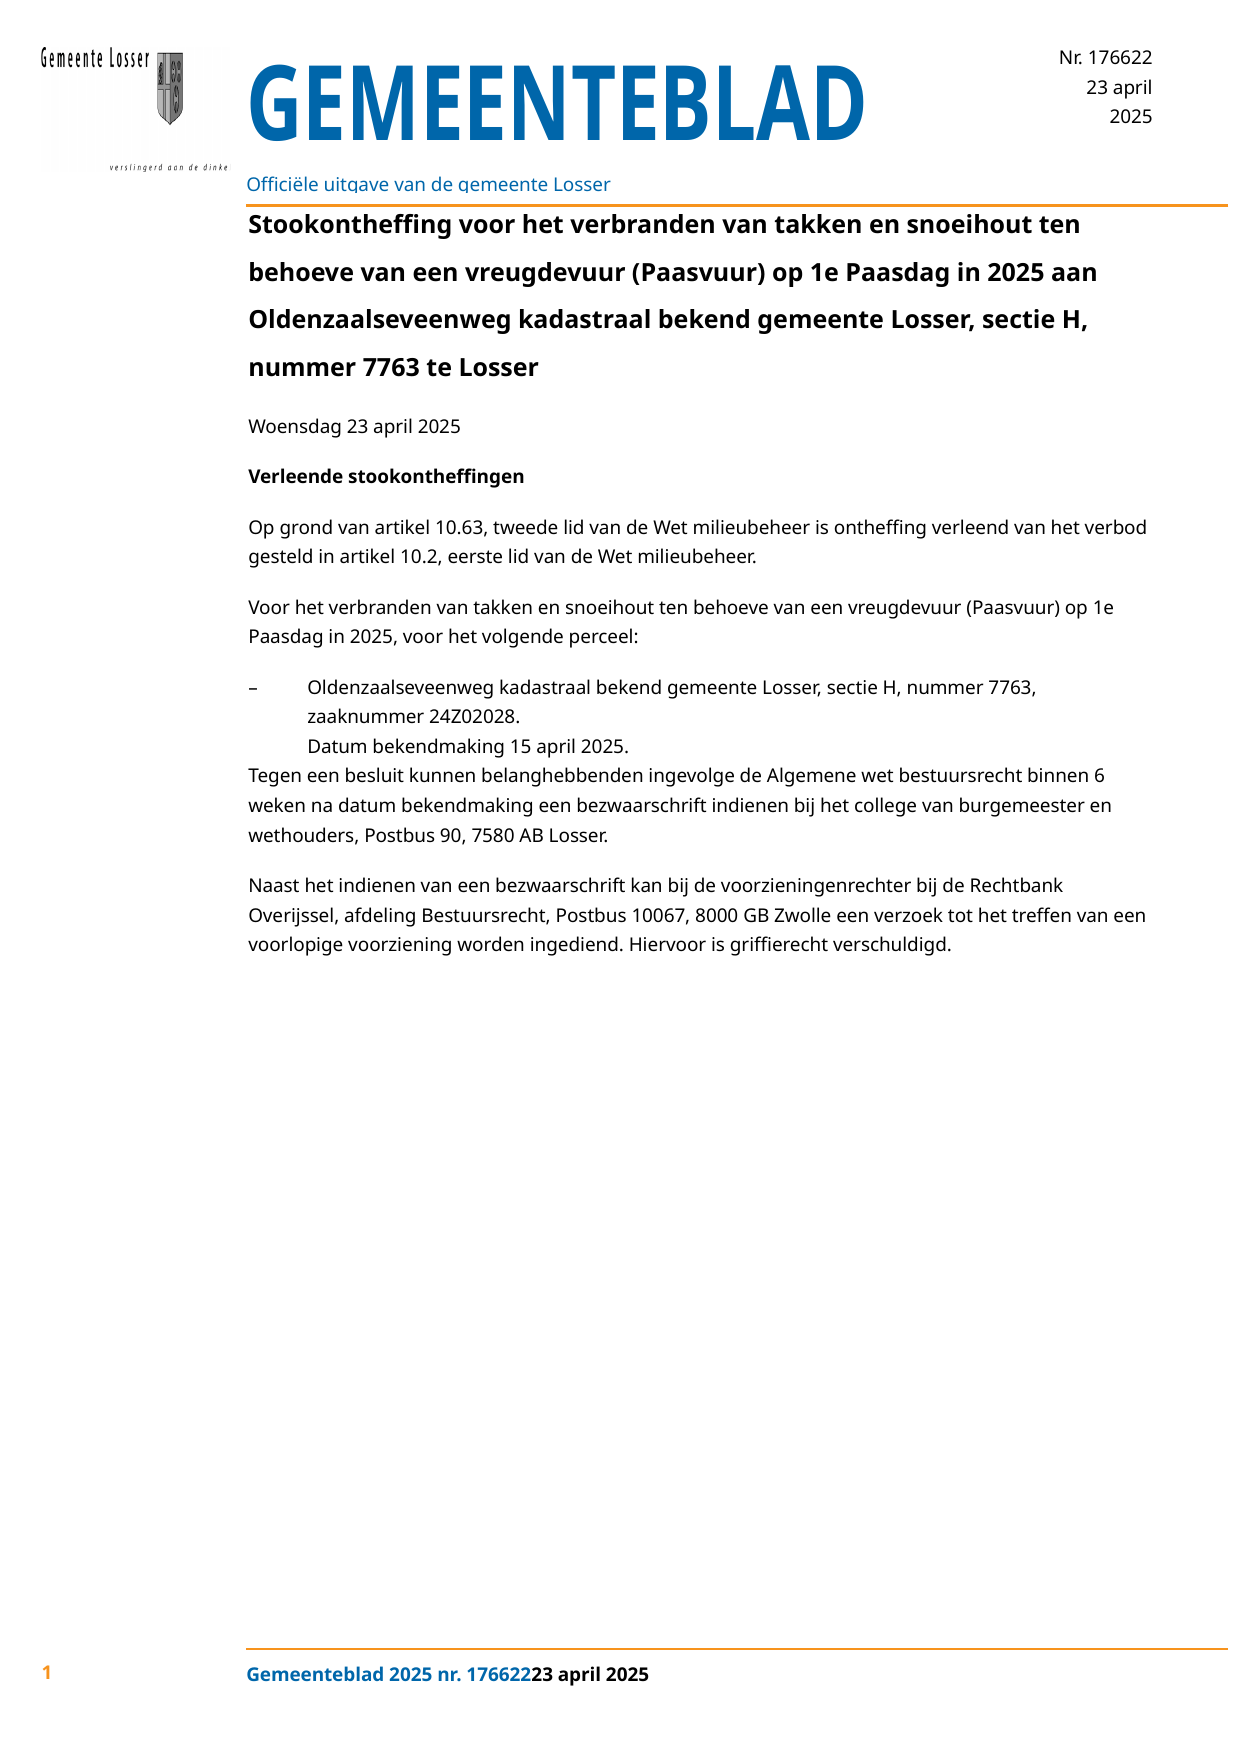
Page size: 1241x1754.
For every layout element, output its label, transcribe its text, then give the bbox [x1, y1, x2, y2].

text Op grond van artikel 10.63, tweede lid van de Wet milieubeheer is ontheffing verleend van het verbod gesteld in artikel 10.2, eerste lid van de Wet milieubeheer. [248, 514, 1152, 569]
list Datum bekendmaking 15 april 2025. [248, 733, 1152, 759]
list Oldenzaalseveenweg kadastraal bekend gemeente Losser, sectie H, nummer 7763, zaaknummer 24Z02028. [248, 674, 1152, 729]
picture [41, 47, 231, 172]
text Verleende stookontheffingen [248, 463, 1152, 489]
text Stookontheffing voor het verbranden van takken en snoeihout ten behoeve van een vreugdevuur (Paasvuur) op 1e Paasdag in 2025 aan Oldenzaalseveenweg kadastraal bekend gemeente Losser, sectie H, nummer 7763 te Losser [248, 207, 1152, 384]
text Woensdag 23 april 2025 [248, 413, 1152, 439]
text Voor het verbranden van takken en snoeihout ten behoeve van een vreugdevuur (Paasvuur) op 1e Paasdag in 2025, voor het volgende perceel: [248, 594, 1152, 649]
text Naast het indienen van een bezwaarschrift kan bij de voorzieningenrechter bij de Rechtbank Overijssel, afdeling Bestuursrecht, Postbus 10067, 8000 GB Zwolle een verzoek tot het treffen van een voorlopige voorziening worden ingediend. Hiervoor is griffierecht verschuldigd. [248, 872, 1152, 957]
text Tegen een besluit kunnen belanghebbenden ingevolge de Algemene wet bestuursrecht binnen 6 weken na datum bekendmaking een bezwaarschrift indienen bij het college van burgemeester en wethouders, Postbus 90, 7580 AB Losser. [248, 763, 1152, 848]
